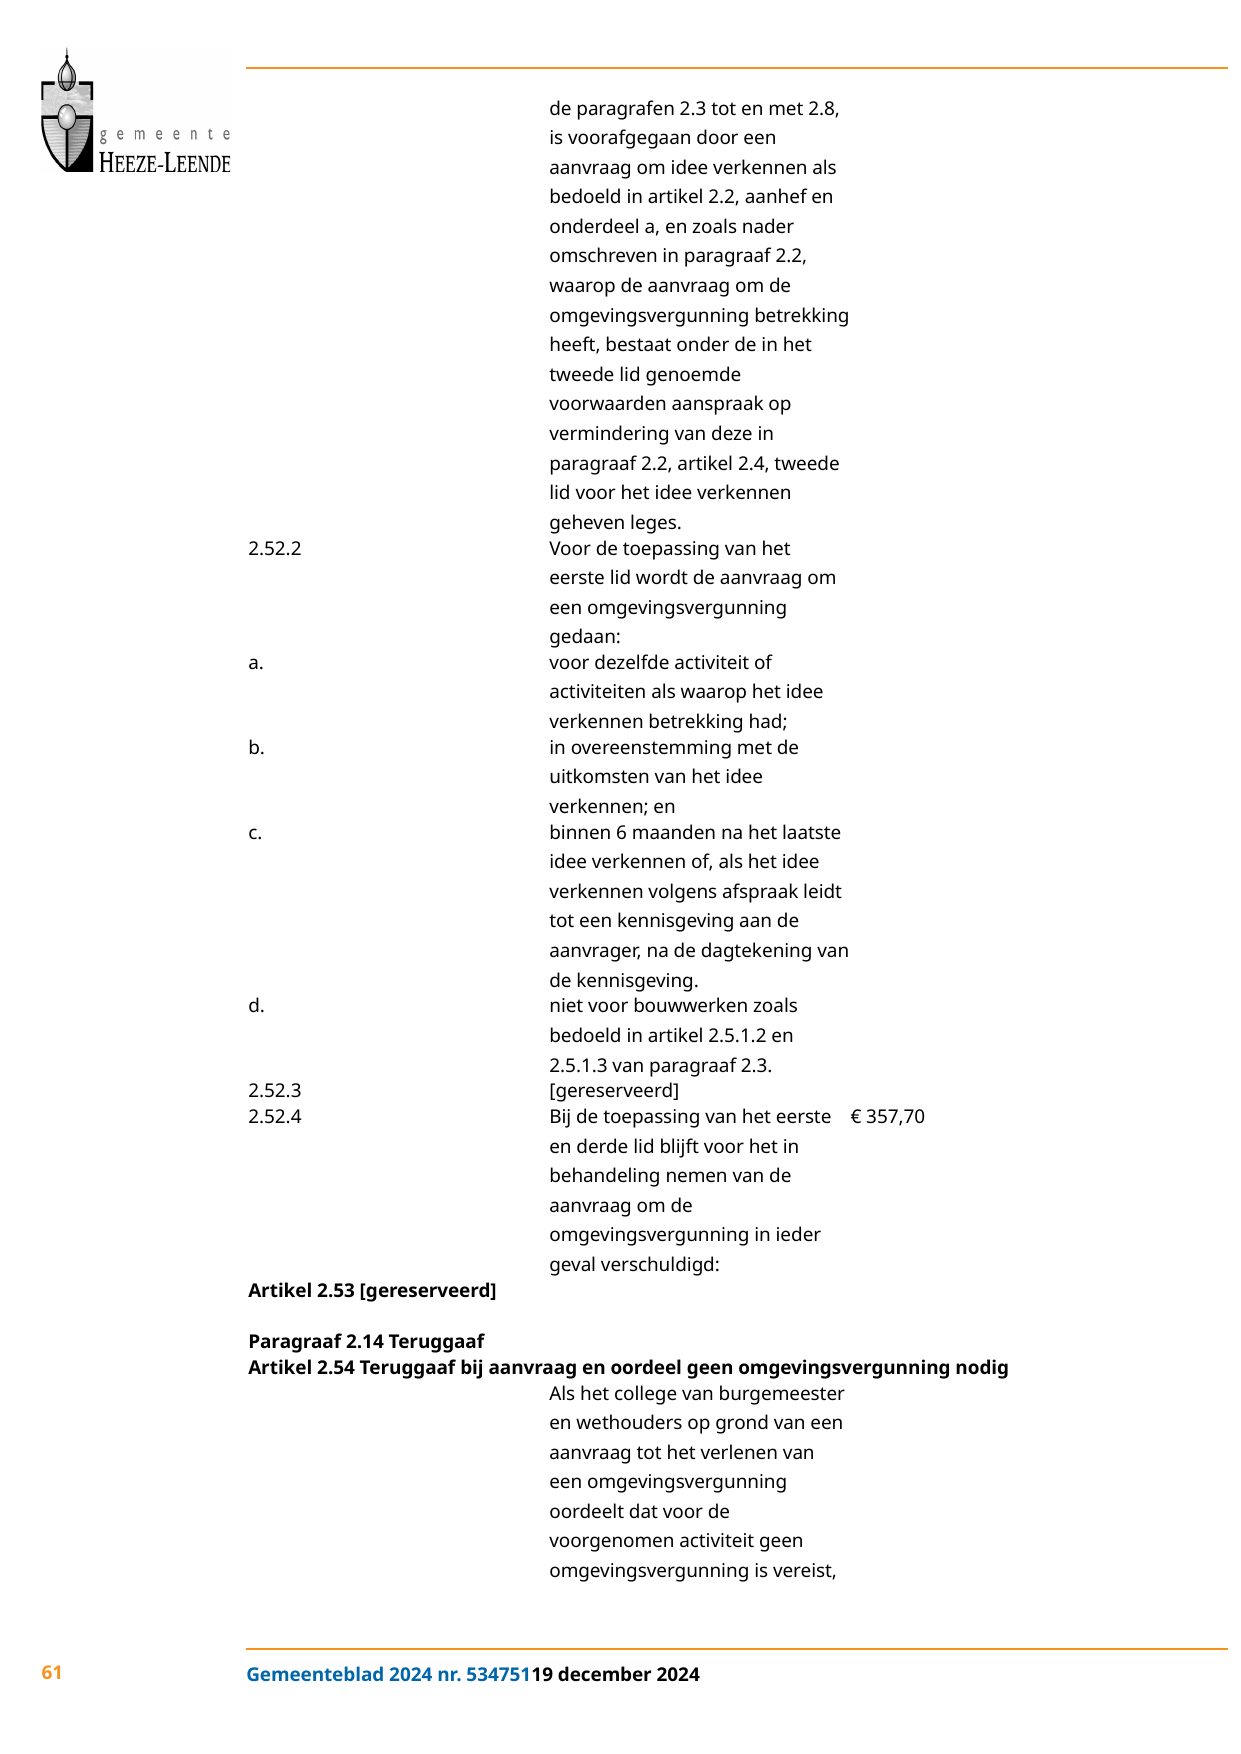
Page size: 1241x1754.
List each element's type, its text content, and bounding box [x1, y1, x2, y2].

table_cell [850, 1380, 1152, 1583]
table_cell [850, 95, 1152, 535]
table_cell [850, 1303, 1152, 1328]
table_cell b. [248, 734, 549, 819]
table_cell Bij de toepassing van het eerste en derde lid blijft voor het in behandeling nemen van de aanvraag om de omgevingsvergunning in ieder geval verschuldigd: [549, 1103, 850, 1277]
table_cell 2.52.4 [248, 1103, 549, 1277]
table_cell de paragrafen 2.3 tot en met 2.8, is voorafgegaan door een aanvraag om idee verkennen als bedoeld in artikel 2.2, aanhef en onderdeel a, en zoals nader omschreven in paragraaf 2.2, waarop de aanvraag om de omgevingsvergunning betrekking heeft, bestaat onder de in het tweede lid genoemde voorwaarden aanspraak op vermindering van deze in paragraaf 2.2, artikel 2.4, tweede lid voor het idee verkennen geheven leges. [549, 95, 850, 535]
table_cell Paragraaf 2.14 Teruggaaf [248, 1328, 1152, 1354]
table_cell in overeenstemming met de uitkomsten van het idee verkennen; en [549, 734, 850, 819]
table_cell Als het college van burgemeester en wethouders op grond van een aanvraag tot het verlenen van een omgevingsvergunning oordeelt dat voor de voorgenomen activiteit geen omgevingsvergunning is vereist, [549, 1380, 850, 1583]
table_cell [248, 95, 549, 535]
table_cell [850, 734, 1152, 819]
table_cell [850, 535, 1152, 649]
table_cell voor dezelfde activiteit of activiteiten als waarop het idee verkennen betrekking had; [549, 649, 850, 734]
table_cell [850, 819, 1152, 993]
picture [41, 47, 231, 172]
table_cell Artikel 2.53 [gereserveerd] [248, 1277, 1152, 1303]
table_cell 2.52.3 [248, 1078, 549, 1103]
table_cell [850, 993, 1152, 1077]
table_cell [850, 649, 1152, 734]
table_cell niet voor bouwwerken zoals bedoeld in artikel 2.5.1.2 en 2.5.1.3 van paragraaf 2.3. [549, 993, 850, 1077]
table_cell Artikel 2.54 Teruggaaf bij aanvraag en oordeel geen omgevingsvergunning nodig [248, 1354, 1152, 1380]
table_cell 2.52.2 [248, 535, 549, 649]
table_cell [549, 1303, 850, 1328]
table_cell € 357,70 [850, 1103, 1152, 1277]
table_cell a. [248, 649, 549, 734]
table_cell [248, 1380, 549, 1583]
table_cell c. [248, 819, 549, 993]
table_cell [gereserveerd] [549, 1078, 850, 1103]
table_cell d. [248, 993, 549, 1077]
table_cell [248, 1303, 549, 1328]
table_cell Voor de toepassing van het eerste lid wordt de aanvraag om een omgevingsvergunning gedaan: [549, 535, 850, 649]
table_cell binnen 6 maanden na het laatste idee verkennen of, als het idee verkennen volgens afspraak leidt tot een kennisgeving aan de aanvrager, na de dagtekening van de kennisgeving. [549, 819, 850, 993]
table_cell [850, 1078, 1152, 1103]
